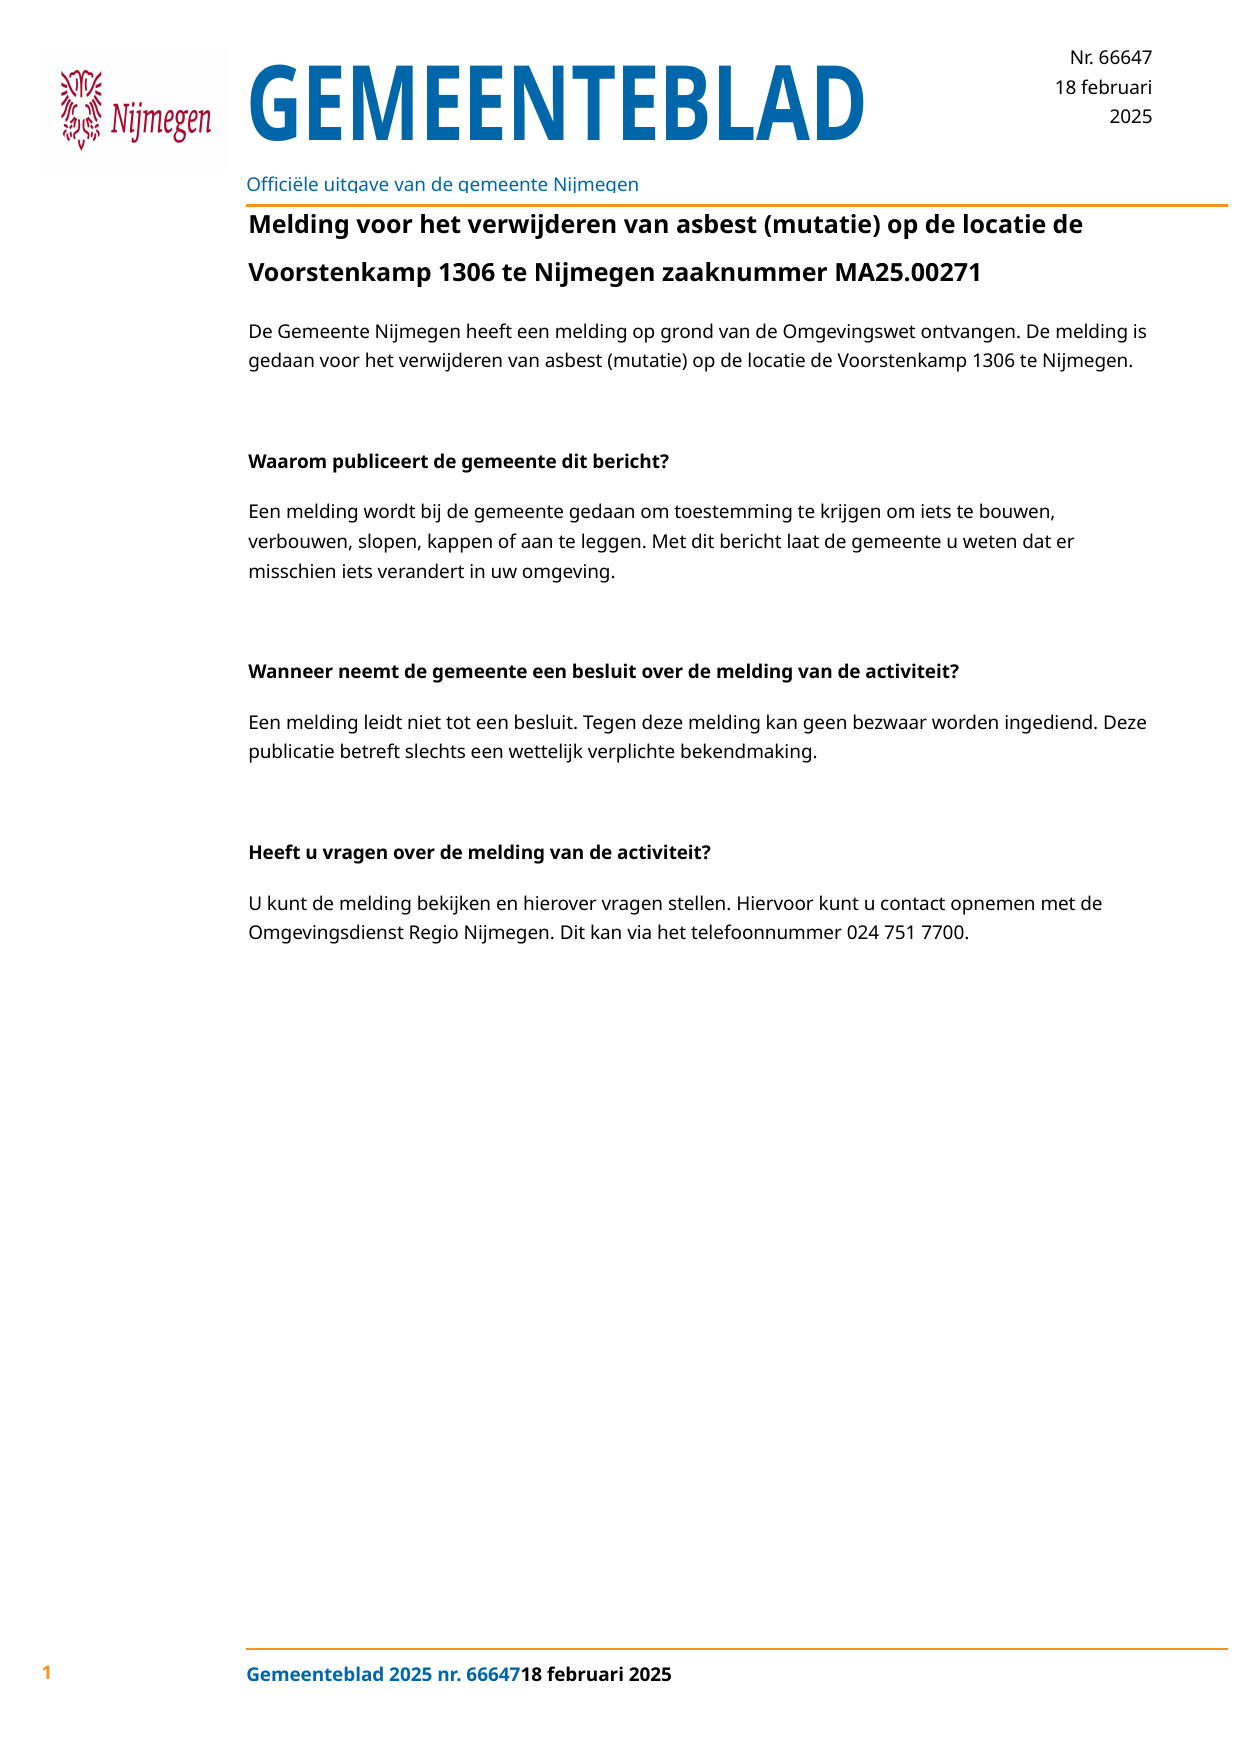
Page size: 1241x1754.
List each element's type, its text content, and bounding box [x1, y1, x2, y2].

text Wanneer neemt de gemeente een besluit over de melding van de activiteit? [248, 659, 1152, 684]
text Melding voor het verwijderen van asbest (mutatie) op de locatie de Voorstenkamp 1306 te Nijmegen zaaknummer MA25.00271 [248, 207, 1152, 288]
text Waarom publiceert de gemeente dit bericht? [248, 448, 1152, 474]
text De Gemeente Nijmegen heeft een melding op grond van de Omgevingswet ontvangen. De melding is gedaan voor het verwijderen van asbest (mutatie) op de locatie de Voorstenkamp 1306 te Nijmegen. [248, 318, 1152, 373]
text U kunt de melding bekijken en hierover vragen stellen. Hiervoor kunt u contact opnemen met de Omgevingsdienst Regio Nijmegen. Dit kan via het telefoonnummer 024 751 7700. [248, 890, 1152, 945]
text Heeft u vragen over de melding van de activiteit? [248, 839, 1152, 865]
picture [41, 47, 231, 172]
text Een melding leidt niet tot een besluit. Tegen deze melding kan geen bezwaar worden ingediend. Deze publicatie betreft slechts een wettelijk verplichte bekendmaking. [248, 709, 1152, 764]
text Een melding wordt bij de gemeente gedaan om toestemming te krijgen om iets te bouwen, verbouwen, slopen, kappen of aan te leggen. Met dit bericht laat de gemeente u weten dat er misschien iets verandert in uw omgeving. [248, 499, 1152, 584]
